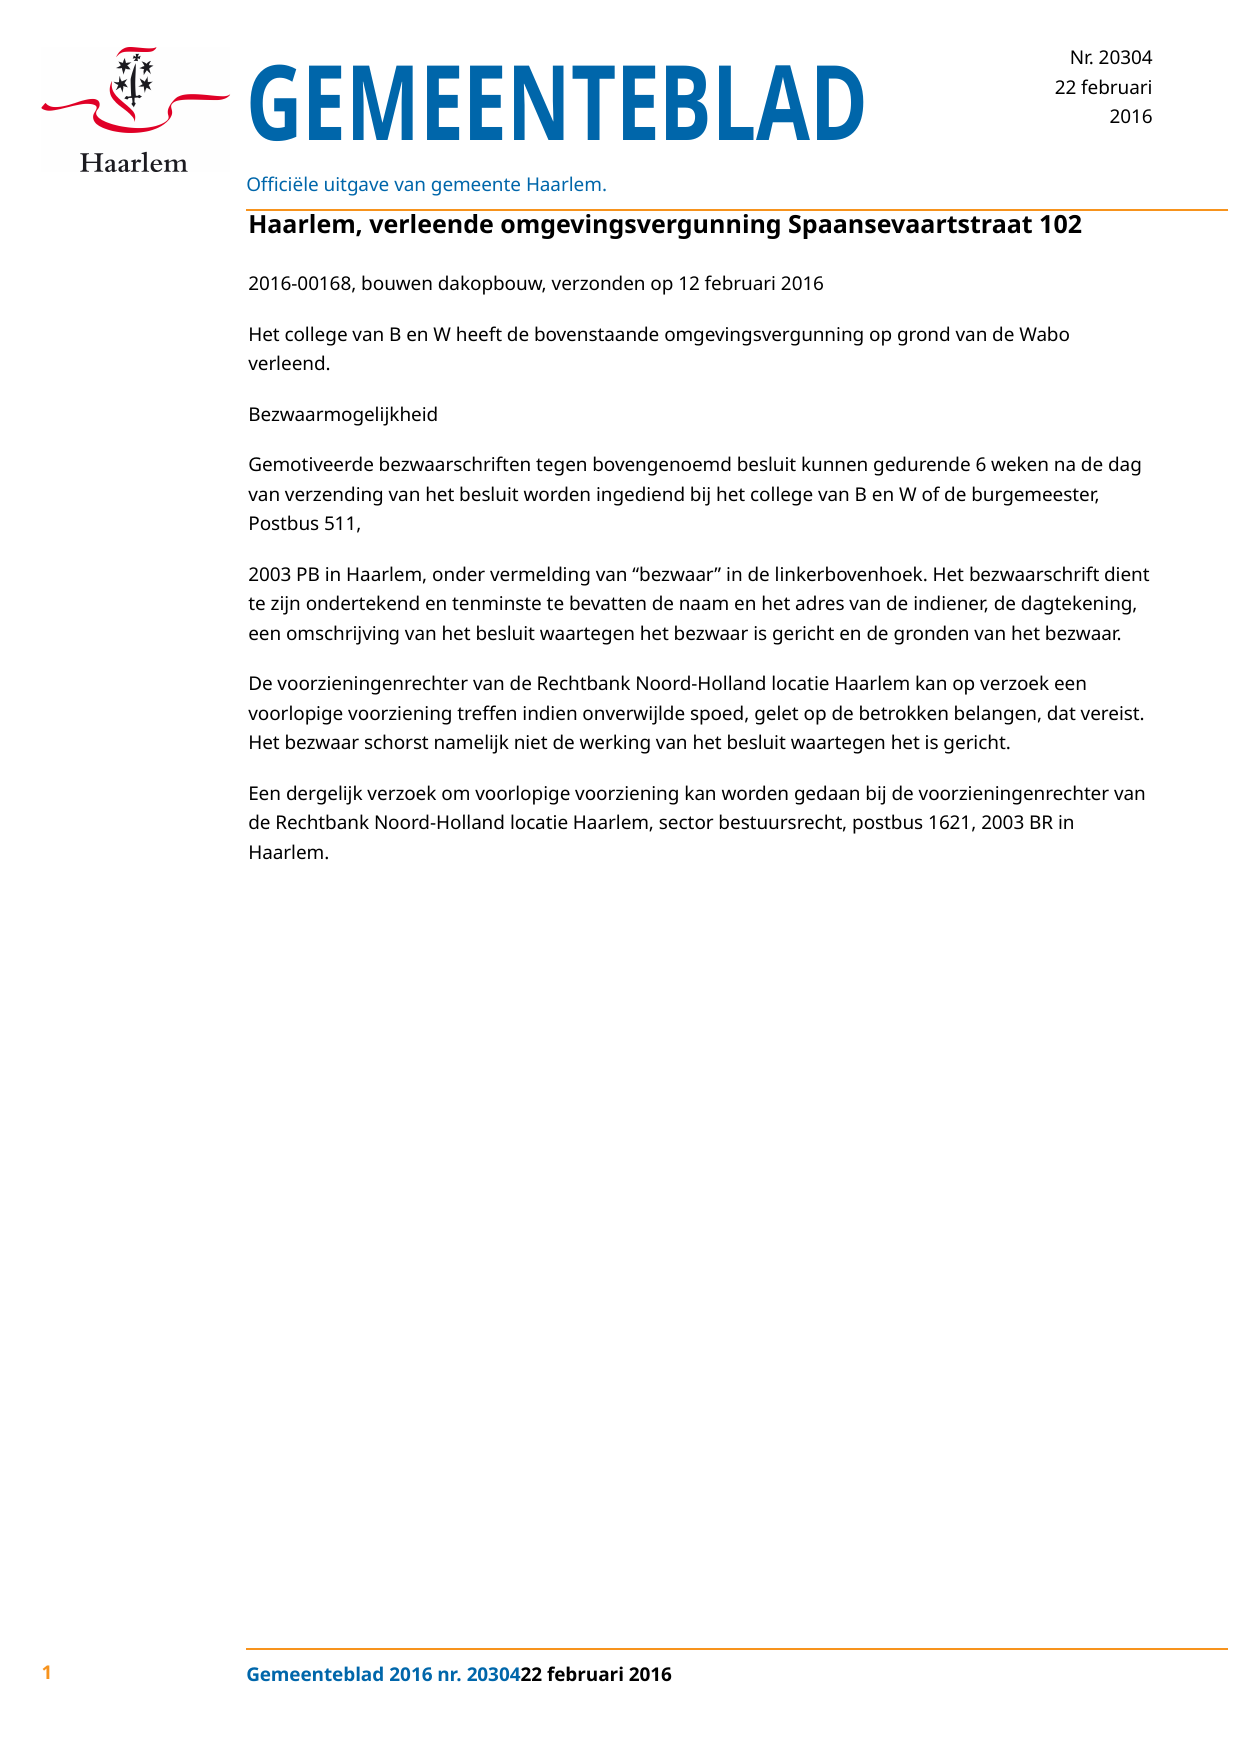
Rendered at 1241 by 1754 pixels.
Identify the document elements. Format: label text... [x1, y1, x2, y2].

text Een dergelijk verzoek om voorlopige voorziening kan worden gedaan bij de voorzieningenrechter van de Rechtbank Noord-Holland locatie Haarlem, sector bestuursrecht, postbus 1621, 2003 BR in Haarlem. [248, 780, 1152, 865]
text 2003 PB in Haarlem, onder vermelding van “bezwaar” in de linkerbovenhoek. Het bezwaarschrift dient te zijn ondertekend en tenminste te bevatten de naam en het adres van de indiener, de dagtekening, een omschrijving van het besluit waartegen het bezwaar is gericht en de gronden van het bezwaar. [248, 561, 1152, 646]
picture [41, 47, 231, 172]
text Het college van B en W heeft de bovenstaande omgevingsvergunning op grond van de Wabo verleend. [248, 321, 1152, 376]
text Haarlem, verleende omgevingsvergunning Spaansevaartstraat 102 [248, 211, 1152, 241]
text Gemotiveerde bezwaarschriften tegen bovengenoemd besluit kunnen gedurende 6 weken na de dag van verzending van het besluit worden ingediend bij het college van B en W of de burgemeester, Postbus 511, [248, 451, 1152, 536]
text Bezwaarmogelijkheid [248, 401, 1152, 426]
text De voorzieningenrechter van de Rechtbank Noord-Holland locatie Haarlem kan op verzoek een voorlopige voorziening treffen indien onverwijlde spoed, gelet op de betrokken belangen, dat vereist. Het bezwaar schorst namelijk niet de werking van het besluit waartegen het is gericht. [248, 670, 1152, 755]
text 2016-00168, bouwen dakopbouw, verzonden op 12 februari 2016 [248, 270, 1152, 296]
